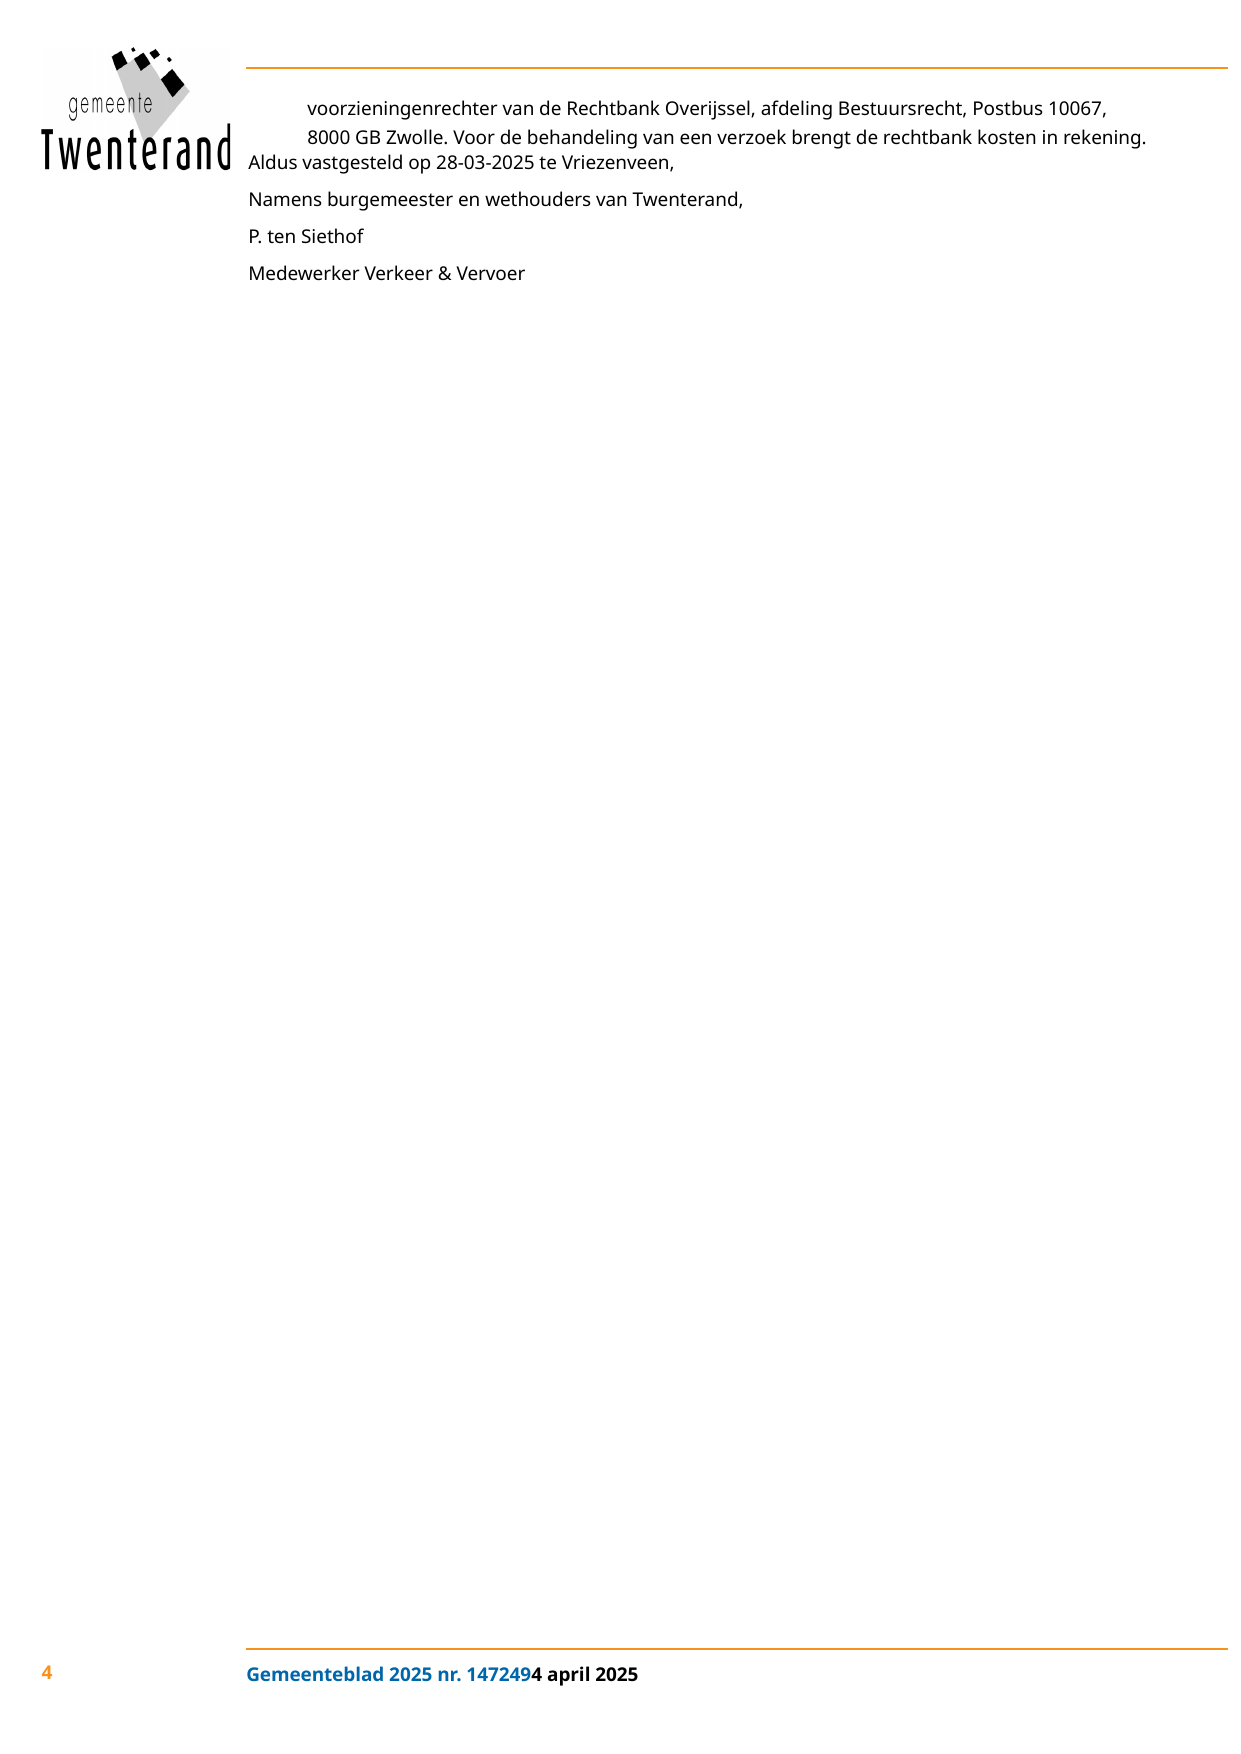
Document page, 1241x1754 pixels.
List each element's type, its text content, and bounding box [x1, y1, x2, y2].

text Aldus vastgesteld op 28-03-2025 te Vriezenveen, [248, 154, 1152, 173]
picture [41, 47, 231, 172]
text Namens burgemeester en wethouders van Twenterand, [248, 191, 1152, 210]
list voorzieningenrechter van de Rechtbank Overijssel, afdeling Bestuursrecht, Postbus 10067, 8000 GB Zwolle. Voor de behandeling van een verzoek brengt de rechtbank kosten in rekening. [248, 95, 1152, 150]
text P. ten Siethof [248, 228, 1152, 247]
text Medewerker Verkeer & Vervoer [248, 265, 1152, 284]
